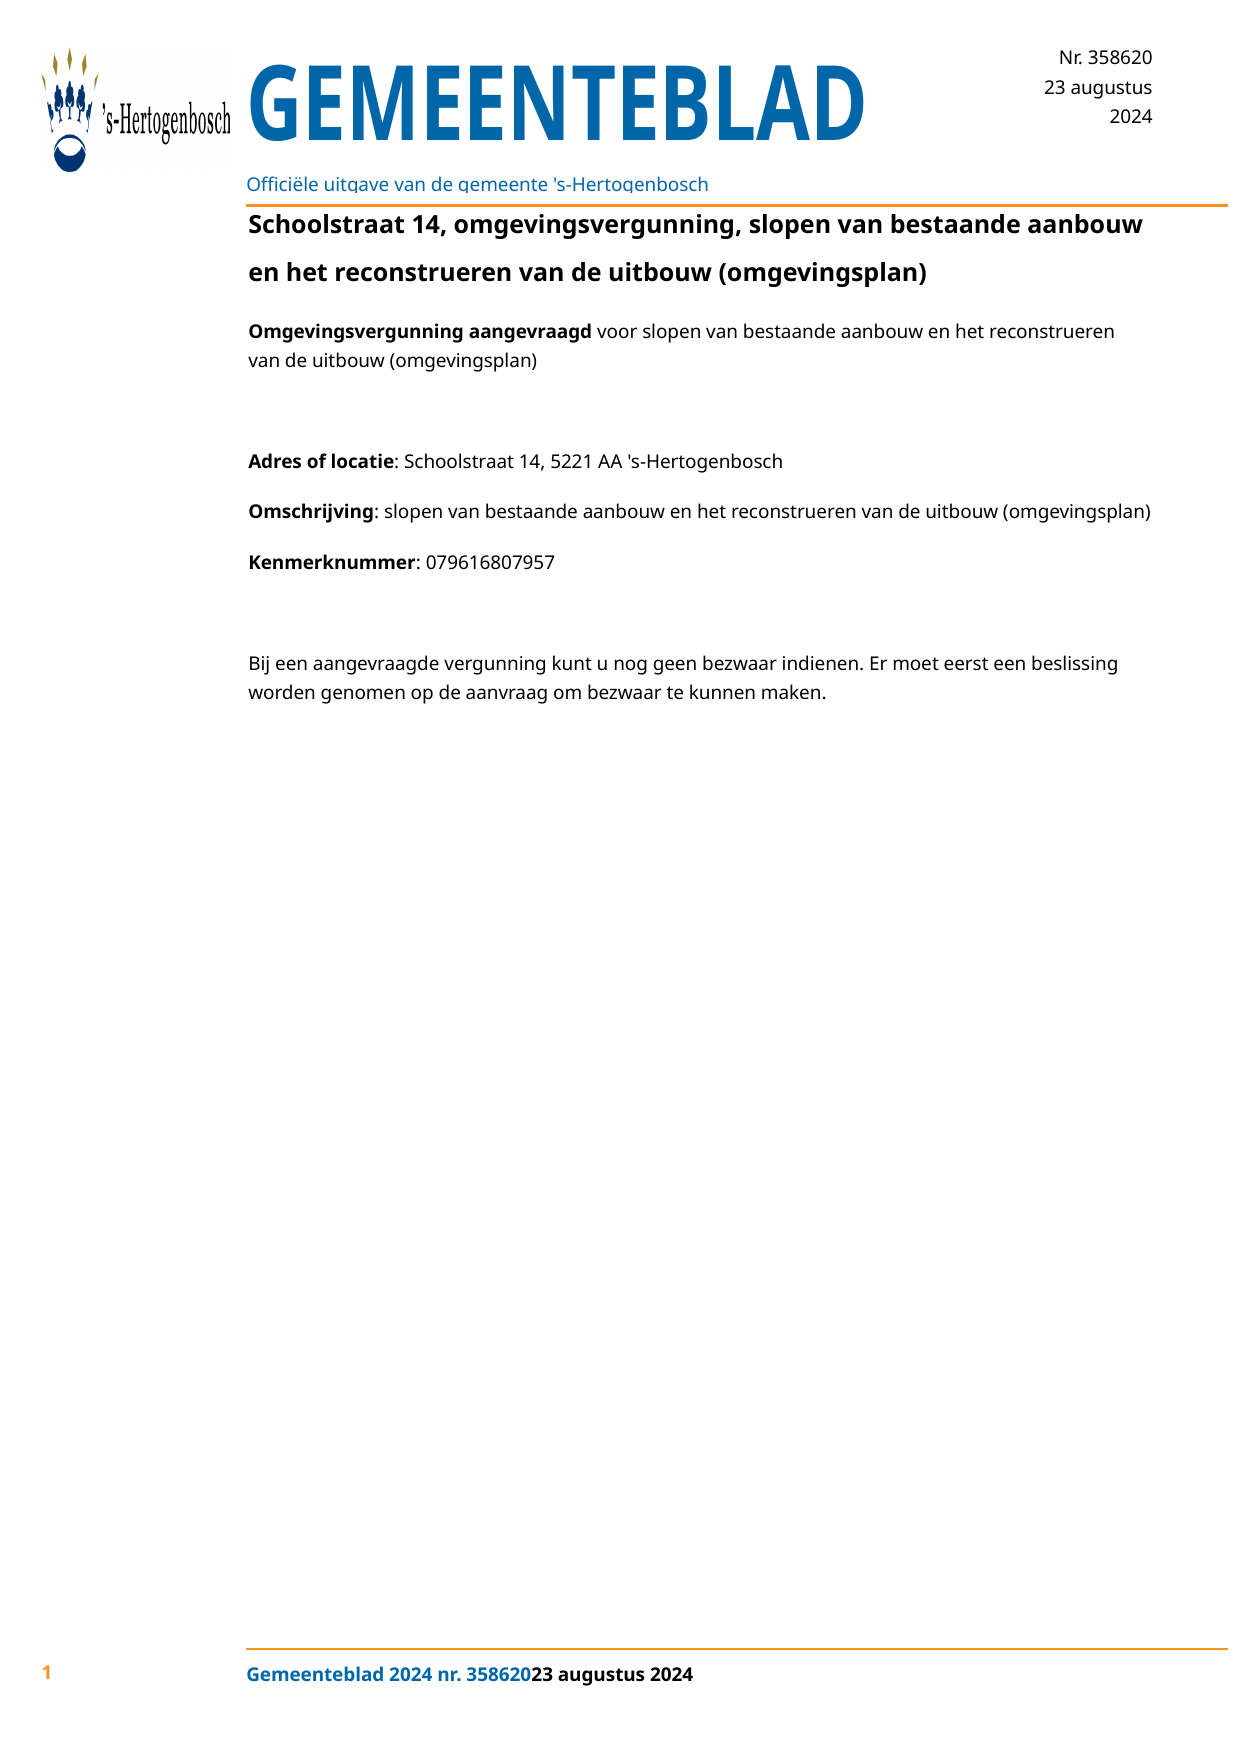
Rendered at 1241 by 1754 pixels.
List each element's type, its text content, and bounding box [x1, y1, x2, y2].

text Kenmerknummer: 079616807957 [248, 549, 1152, 575]
text Bij een aangevraagde vergunning kunt u nog geen bezwaar indienen. Er moet eerst een beslissing worden genomen op de aanvraag om bezwaar te kunnen maken. [248, 650, 1152, 705]
text Schoolstraat 14, omgevingsvergunning, slopen van bestaande aanbouw en het reconstrueren van de uitbouw (omgevingsplan) [248, 207, 1152, 288]
picture [41, 47, 231, 172]
text Omschrijving: slopen van bestaande aanbouw en het reconstrueren van de uitbouw (omgevingsplan) [248, 499, 1152, 524]
text Omgevingsvergunning aangevraagd voor slopen van bestaande aanbouw en het reconstrueren van de uitbouw (omgevingsplan) [248, 318, 1152, 373]
text Adres of locatie: Schoolstraat 14, 5221 AA 's-Hertogenbosch [248, 448, 1152, 474]
